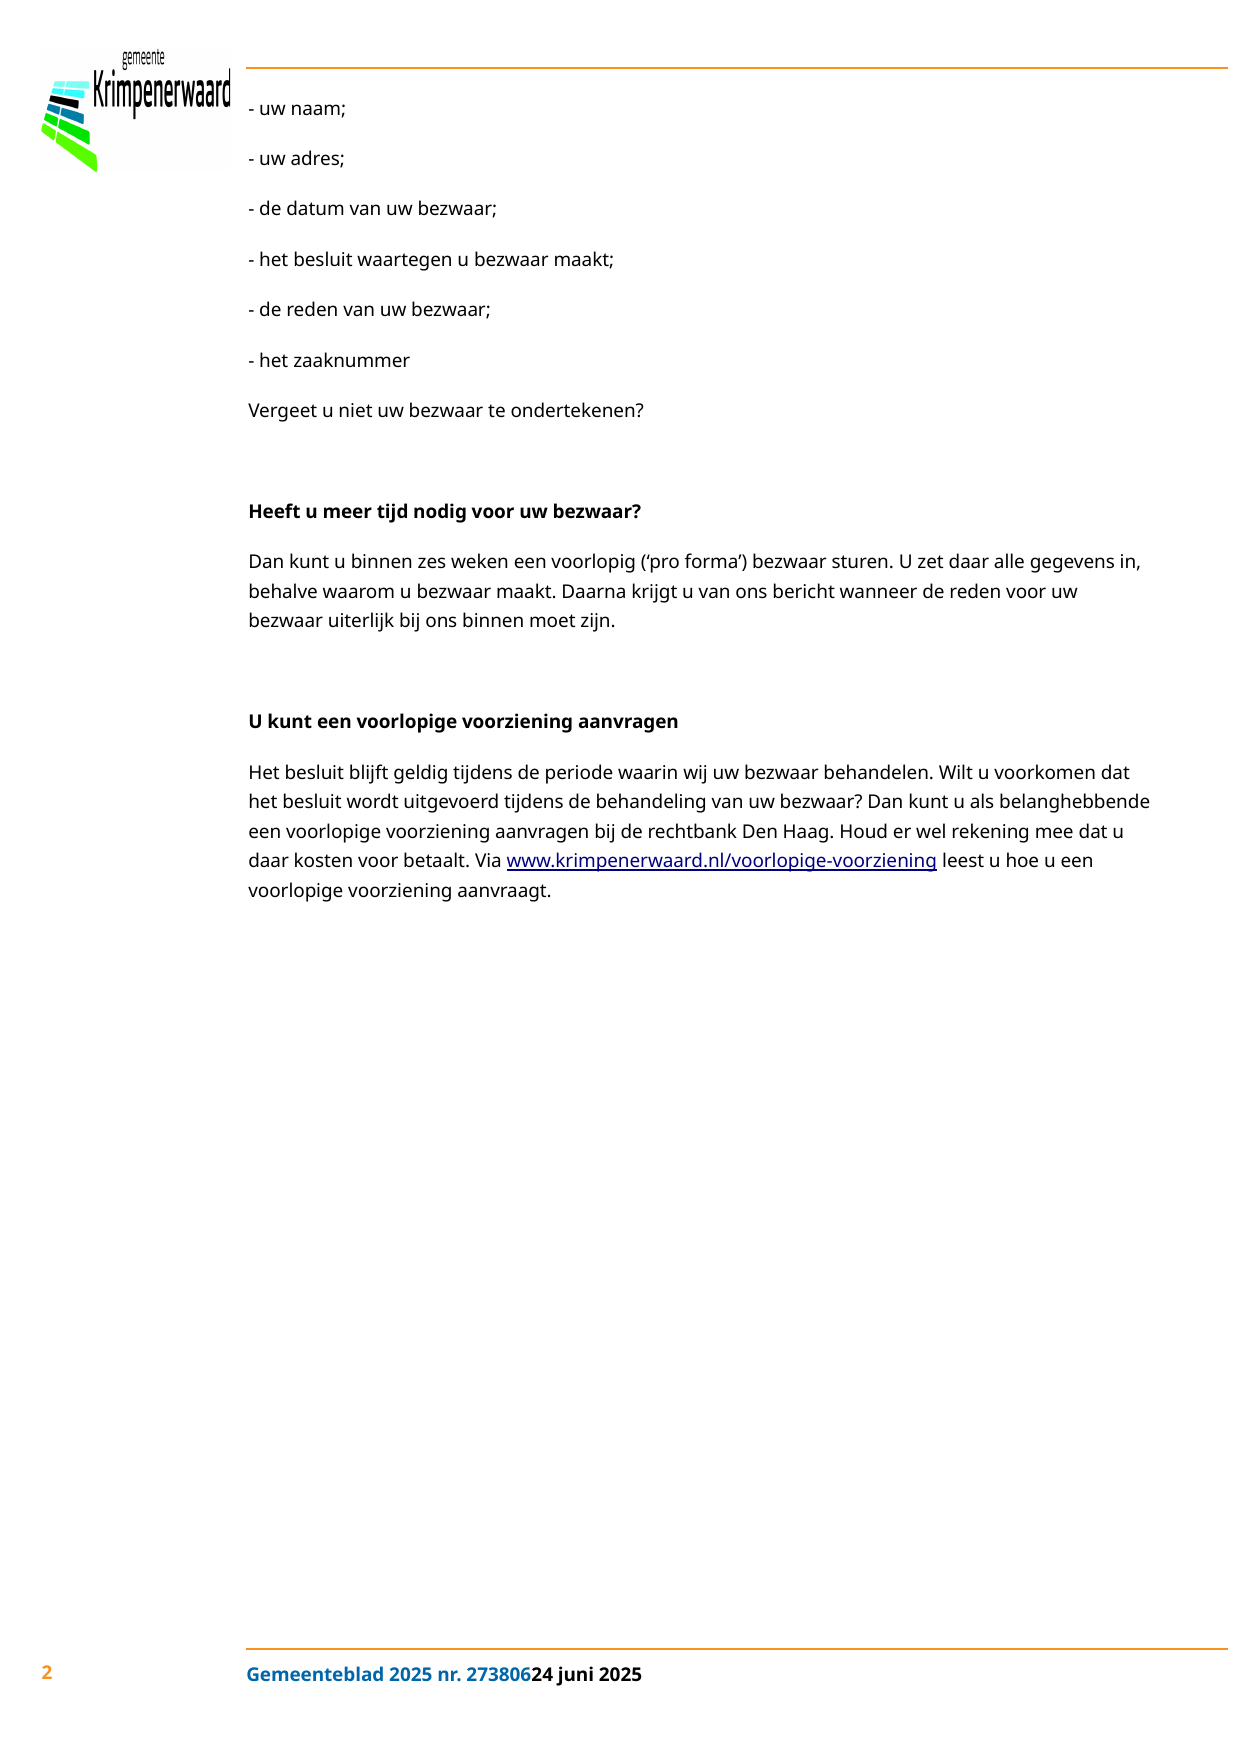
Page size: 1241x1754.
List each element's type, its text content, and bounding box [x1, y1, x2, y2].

text - uw adres; [248, 145, 1152, 171]
text Dan kunt u binnen zes weken een voorlopig (‘pro forma’) bezwaar sturen. U zet daar alle gegevens in, behalve waarom u bezwaar maakt. Daarna krijgt u van ons bericht wanneer de reden voor uw bezwaar uiterlijk bij ons binnen moet zijn. [248, 548, 1152, 633]
text Heeft u meer tijd nodig voor uw bezwaar? [248, 498, 1152, 524]
text - het besluit waartegen u bezwaar maakt; [248, 246, 1152, 272]
text - het zaaknummer [248, 347, 1152, 373]
picture [41, 47, 231, 172]
text - de reden van uw bezwaar; [248, 296, 1152, 322]
text U kunt een voorlopige voorziening aanvragen [248, 708, 1152, 734]
text - de datum van uw bezwaar; [248, 196, 1152, 221]
text Het besluit blijft geldig tijdens de periode waarin wij uw bezwaar behandelen. Wilt u voorkomen dat het besluit wordt uitgevoerd tijdens de behandeling van uw bezwaar? Dan kunt u als belanghebbende een voorlopige voorziening aanvragen bij de rechtbank Den Haag. Houd er wel rekening mee dat u daar kosten voor betaalt. Via www.krimpenerwaard.nl/voorlopige-voorziening leest u hoe u een voorlopige voorziening aanvraagt. [248, 759, 1152, 903]
text - uw naam; [248, 95, 1152, 121]
text Vergeet u niet uw bezwaar te ondertekenen? [248, 397, 1152, 423]
